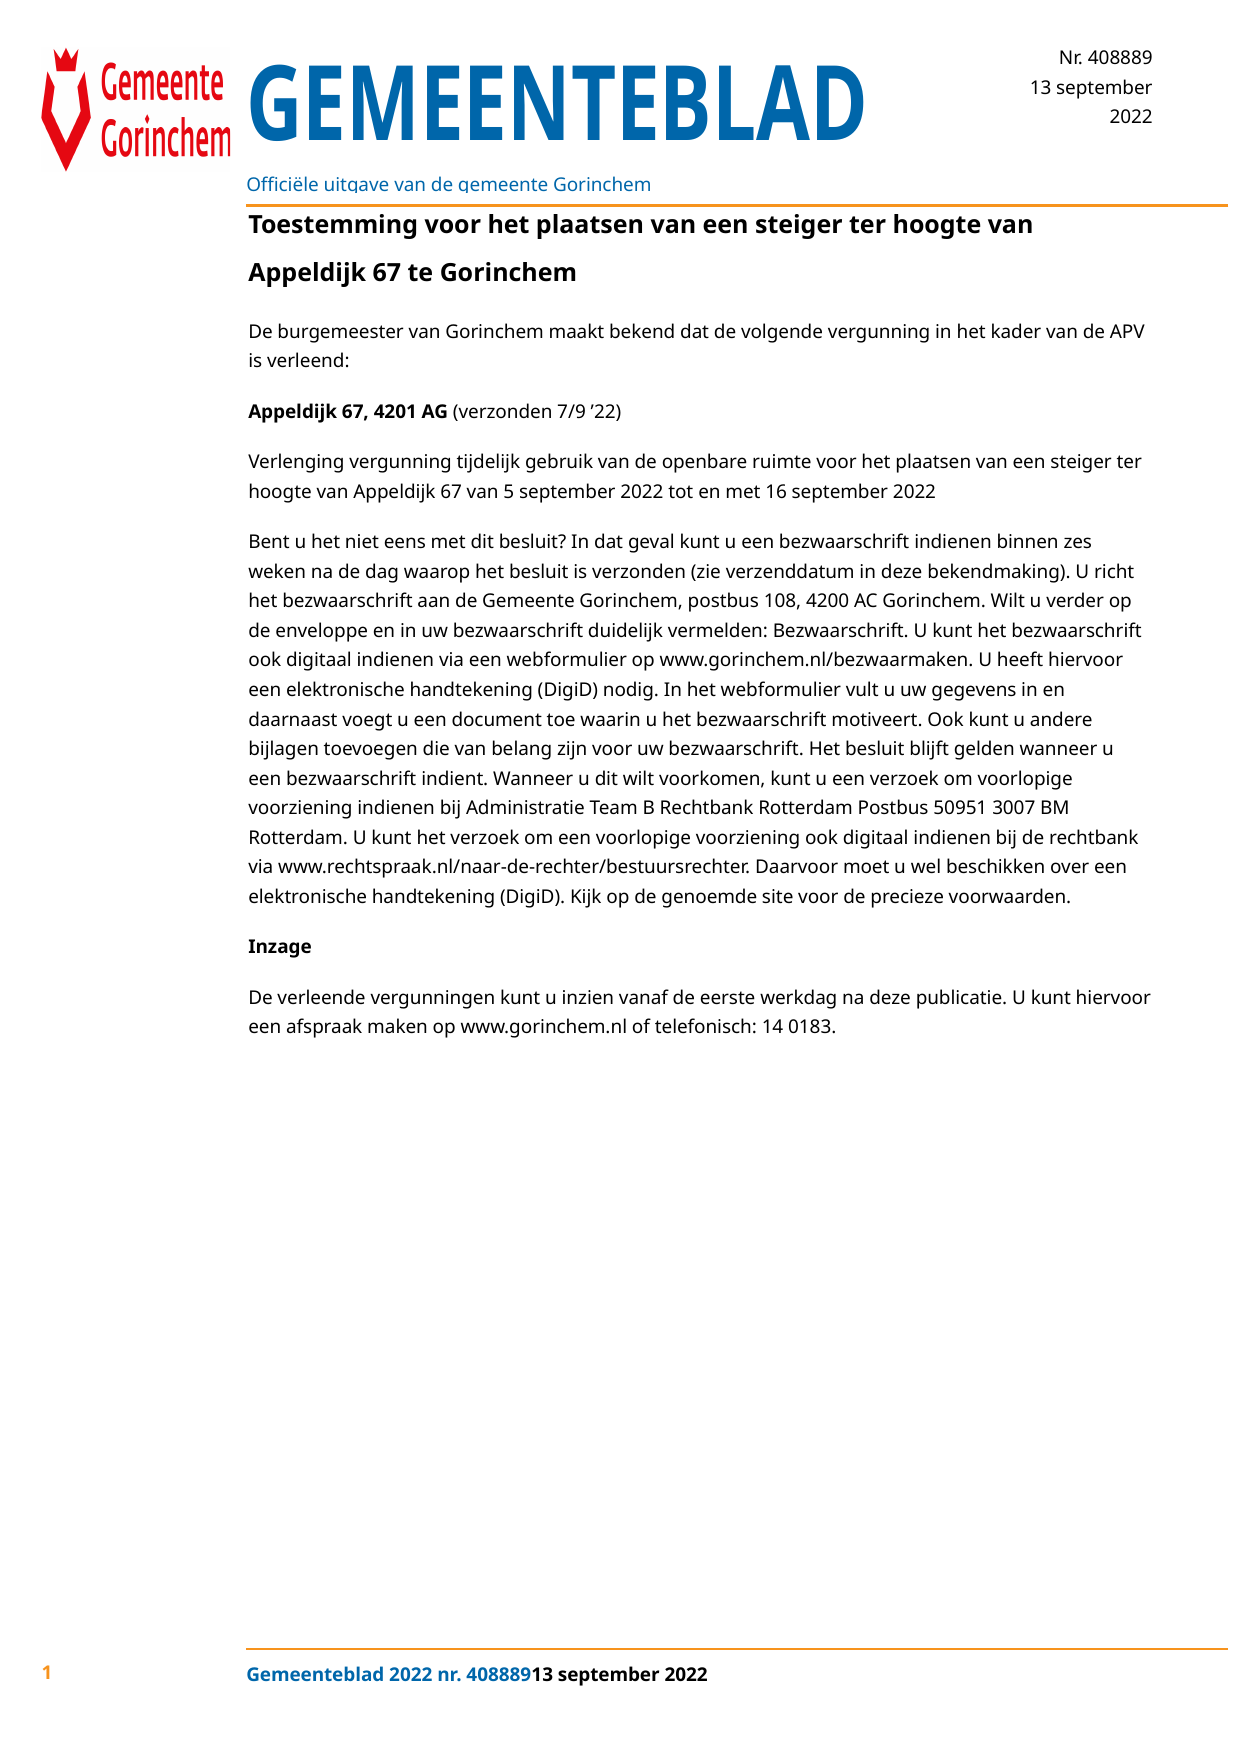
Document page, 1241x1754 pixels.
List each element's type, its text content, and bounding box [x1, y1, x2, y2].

text Inzage [248, 934, 1152, 959]
text Verlenging vergunning tijdelijk gebruik van de openbare ruimte voor het plaatsen van een steiger ter hoogte van Appeldijk 67 van 5 september 2022 tot en met 16 september 2022 [248, 448, 1152, 504]
text De burgemeester van Gorinchem maakt bekend dat de volgende vergunning in het kader van de APV is verleend: [248, 318, 1152, 373]
text Bent u het niet eens met dit besluit? In dat geval kunt u een bezwaarschrift indienen binnen zes weken na de dag waarop het besluit is verzonden (zie verzenddatum in deze bekendmaking). U richt het bezwaarschrift aan de Gemeente Gorinchem, postbus 108, 4200 AC Gorinchem. Wilt u verder op de enveloppe en in uw bezwaarschrift duidelijk vermelden: Bezwaarschrift. U kunt het bezwaarschrift ook digitaal indienen via een webformulier op www.gorinchem.nl/bezwaarmaken. U heeft hiervoor een elektronische handtekening (DigiD) nodig. In het webformulier vult u uw gegevens in en daarnaast voegt u een document toe waarin u het bezwaarschrift motiveert. Ook kunt u andere bijlagen toevoegen die van belang zijn voor uw bezwaarschrift. Het besluit blijft gelden wanneer u een bezwaarschrift indient. Wanneer u dit wilt voorkomen, kunt u een verzoek om voorlopige voorziening indienen bij Administratie Team B Rechtbank Rotterdam Postbus 50951 3007 BM Rotterdam. U kunt het verzoek om een voorlopige voorziening ook digitaal indienen bij de rechtbank via www.rechtspraak.nl/naar-de-rechter/bestuursrechter. Daarvoor moet u wel beschikken over een elektronische handtekening (DigiD). Kijk op de genoemde site voor de precieze voorwaarden. [248, 528, 1152, 909]
text Toestemming voor het plaatsen van een steiger ter hoogte van Appeldijk 67 te Gorinchem [248, 207, 1152, 288]
text De verleende vergunningen kunt u inzien vanaf de eerste werkdag na deze publicatie. U kunt hiervoor een afspraak maken op www.gorinchem.nl of telefonisch: 14 0183. [248, 984, 1152, 1039]
picture [41, 47, 231, 172]
text Appeldijk 67, 4201 AG (verzonden 7/9 ’22) [248, 398, 1152, 424]
